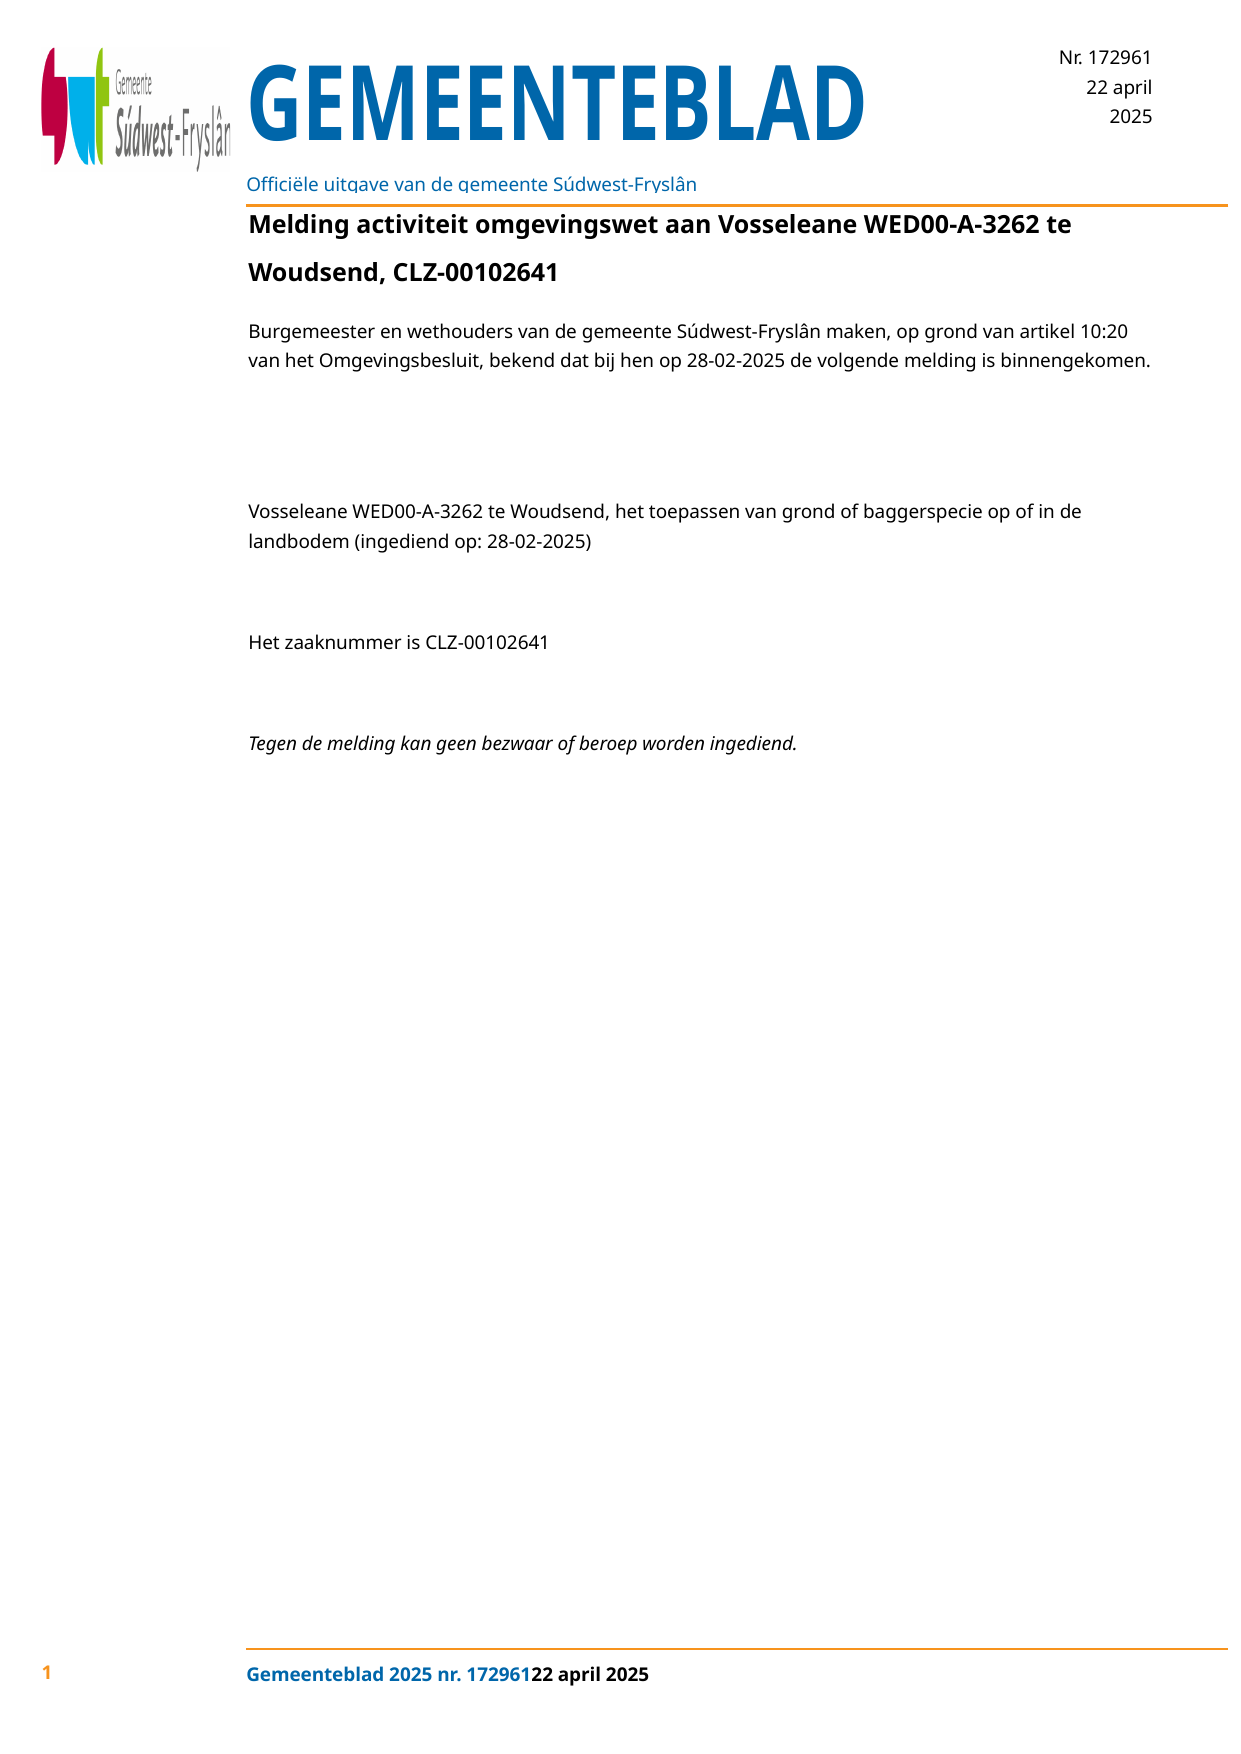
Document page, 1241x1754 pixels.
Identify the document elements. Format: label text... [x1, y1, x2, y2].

picture [41, 47, 231, 172]
text Burgemeester en wethouders van de gemeente Súdwest-Fryslân maken, op grond van artikel 10:20 van het Omgevingsbesluit, bekend dat bij hen op 28-02-2025 de volgende melding is binnengekomen. [248, 318, 1152, 373]
text Melding activiteit omgevingswet aan Vosseleane WED00-A-3262 te Woudsend, CLZ-00102641 [248, 207, 1152, 288]
text Tegen de melding kan geen bezwaar of beroep worden ingediend. [248, 730, 1152, 756]
text Het zaaknummer is CLZ-00102641 [248, 629, 1152, 655]
text Vosseleane WED00-A-3262 te Woudsend, het toepassen van grond of baggerspecie op of in de landbodem (ingediend op: 28-02-2025) [248, 499, 1152, 554]
